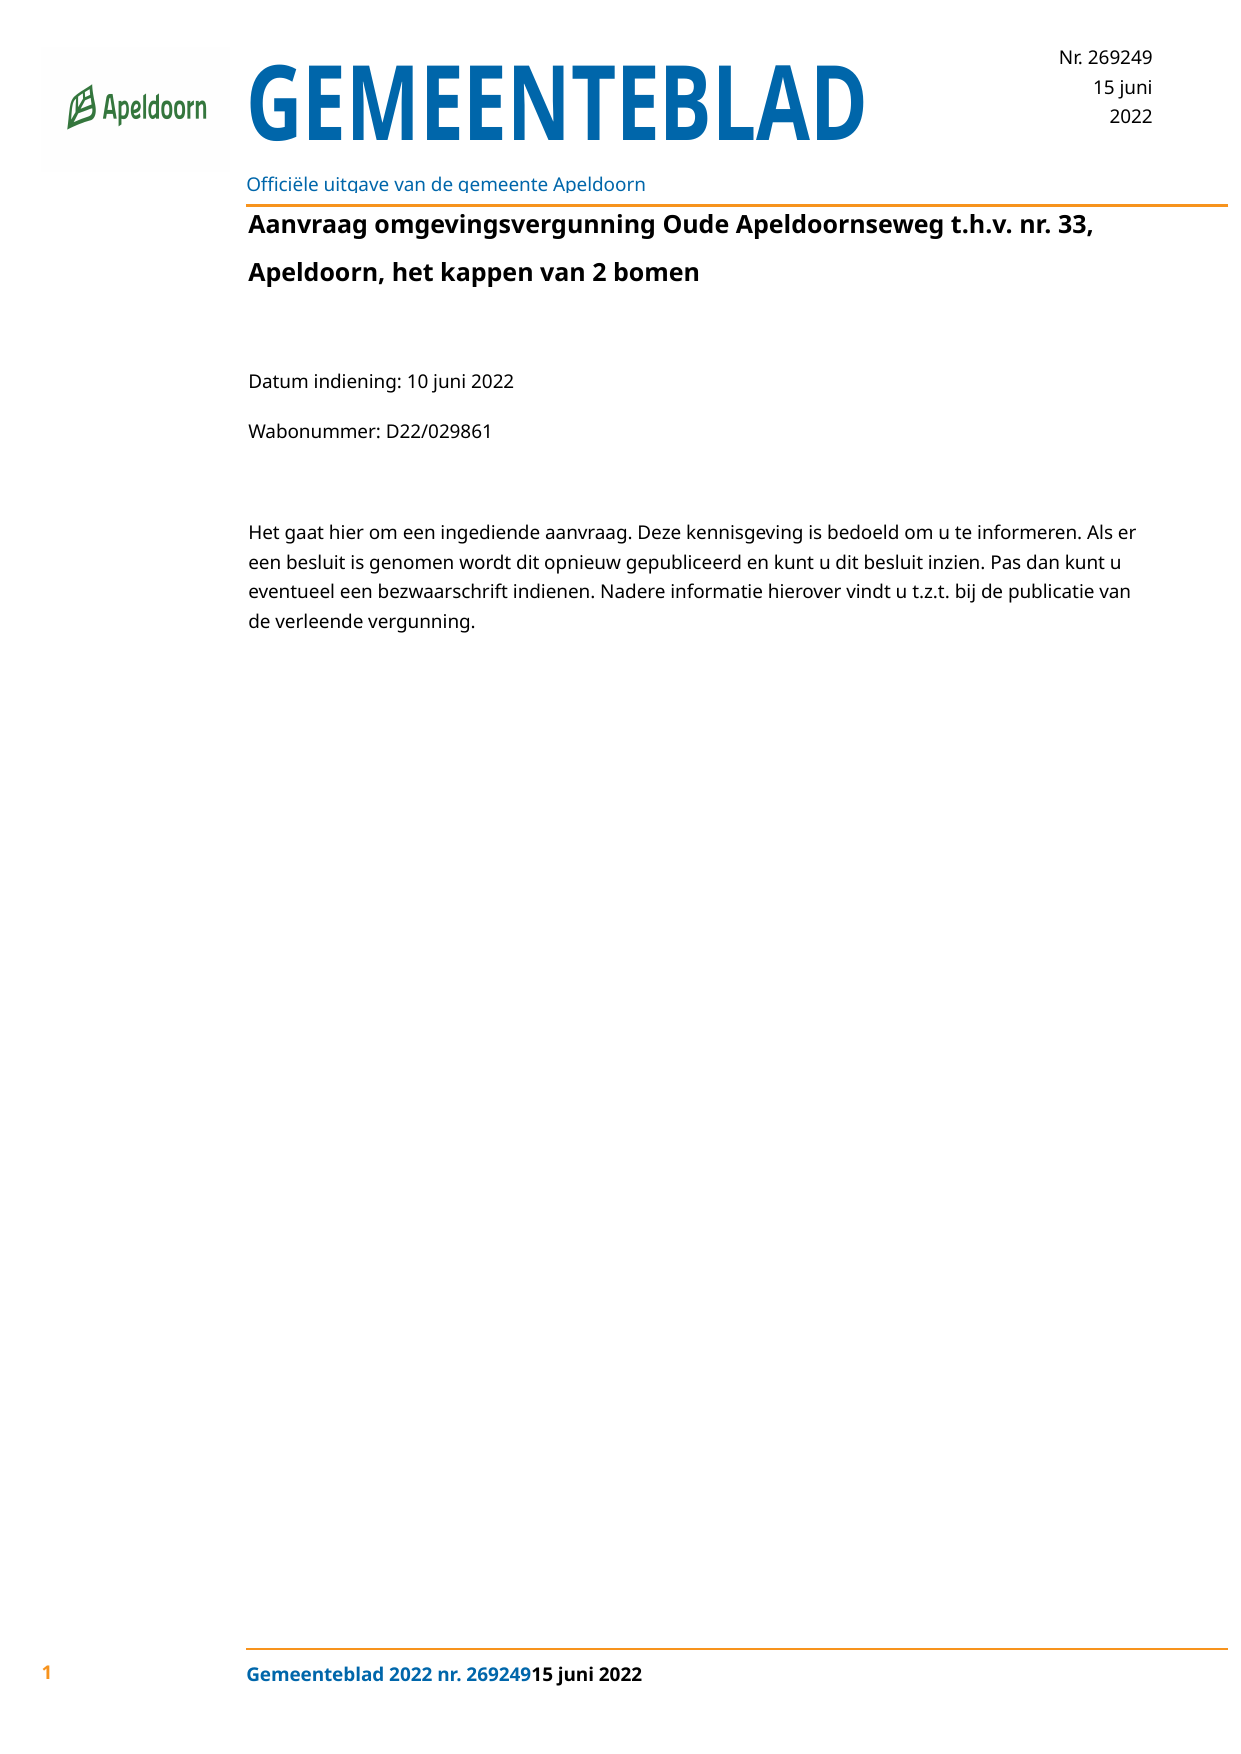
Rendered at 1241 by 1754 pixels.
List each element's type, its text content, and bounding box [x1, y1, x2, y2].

text Aanvraag omgevingsvergunning Oude Apeldoornseweg t.h.v. nr. 33, Apeldoorn, het kappen van 2 bomen [248, 207, 1152, 288]
picture [41, 47, 231, 172]
text Datum indiening: 10 juni 2022 [248, 368, 1152, 394]
text Wabonummer: D22/029861 [248, 419, 1152, 444]
text Het gaat hier om een ingediende aanvraag. Deze kennisgeving is bedoeld om u te informeren. Als er een besluit is genomen wordt dit opnieuw gepubliceerd en kunt u dit besluit inzien. Pas dan kunt u eventueel een bezwaarschrift indienen. Nadere informatie hierover vindt u t.z.t. bij de publicatie van de verleende vergunning. [248, 519, 1152, 634]
